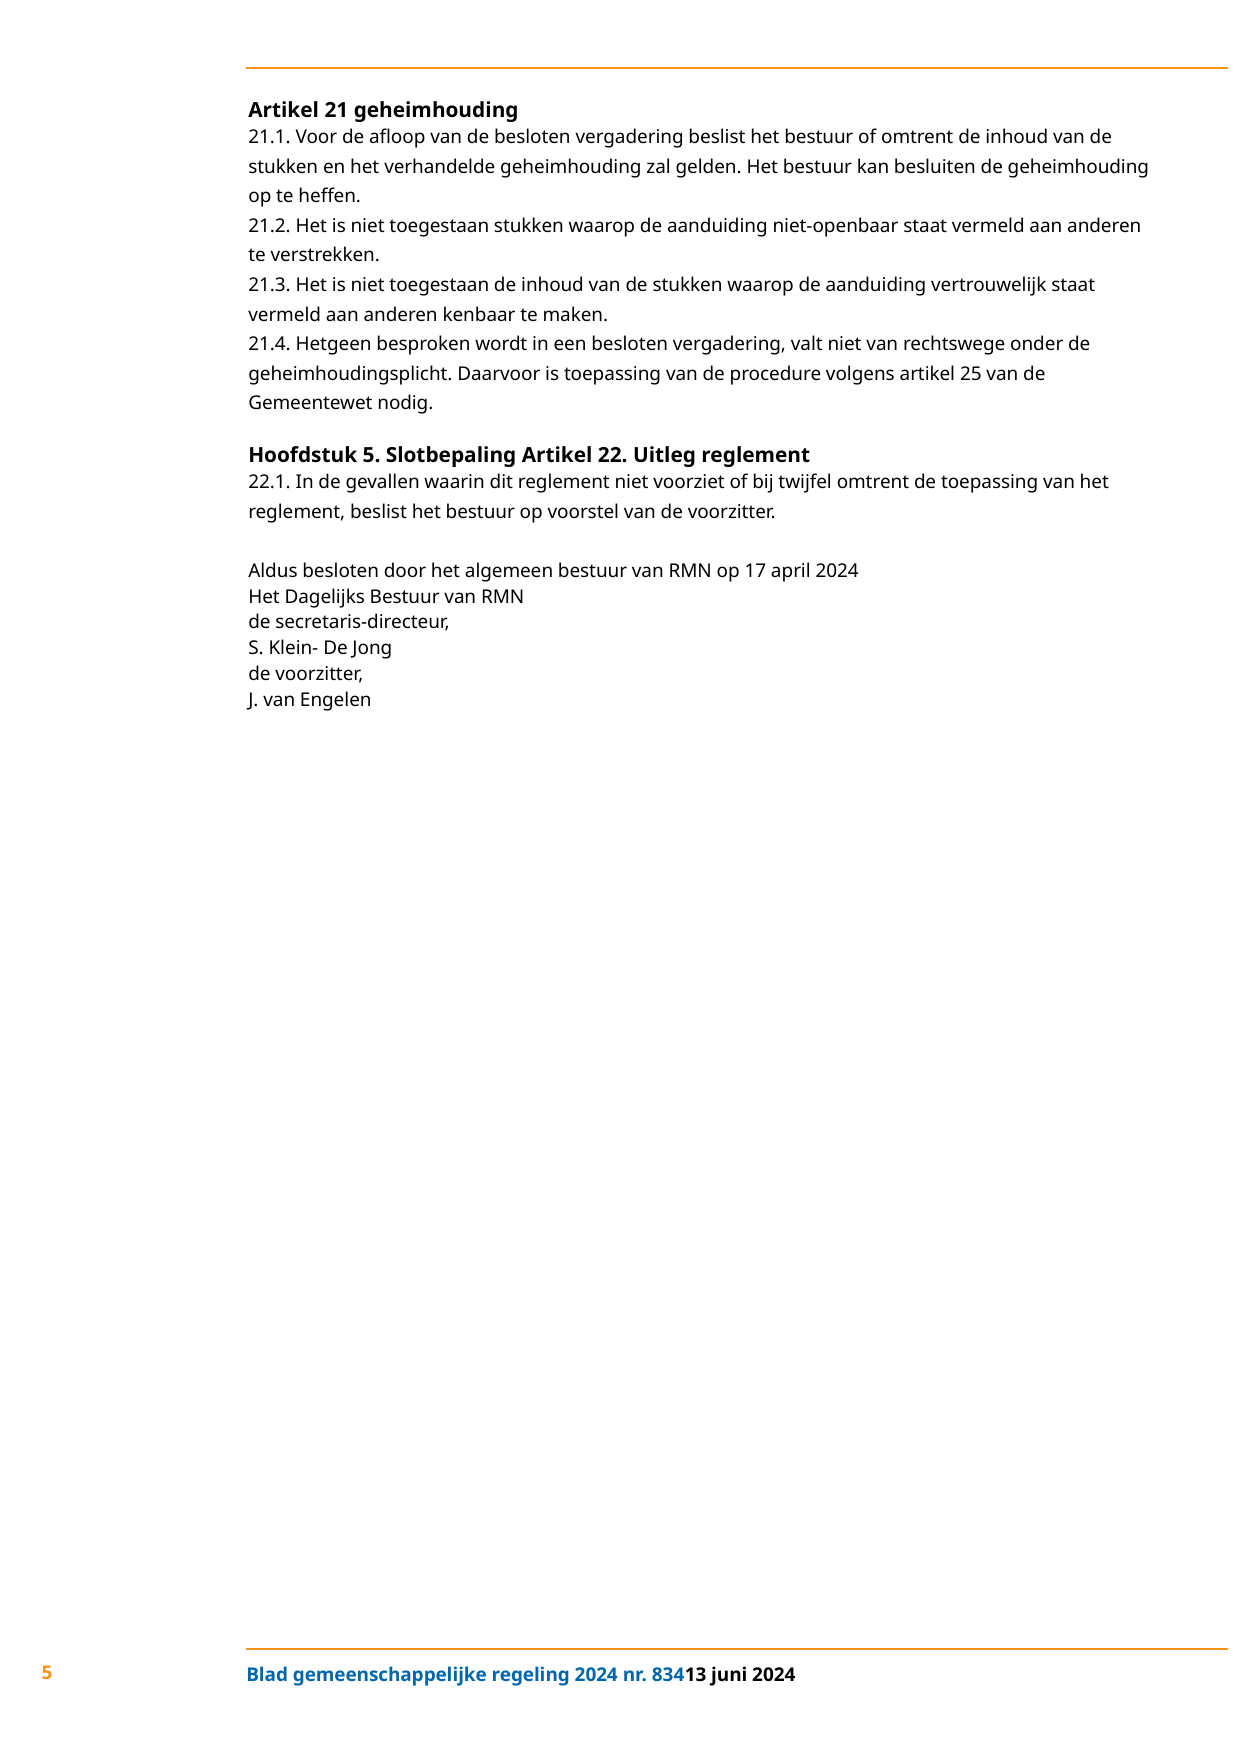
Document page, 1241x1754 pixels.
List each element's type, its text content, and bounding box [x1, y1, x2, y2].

text Het Dagelijks Bestuur van RMN [248, 583, 1152, 608]
text S. Klein- De Jong [248, 634, 1152, 660]
text Artikel 21 geheimhouding [248, 95, 1152, 123]
text 22.1. In de gevallen waarin dit reglement niet voorziet of bij twijfel omtrent de toepassing van het reglement, beslist het bestuur op voorstel van de voorzitter. [248, 468, 1152, 524]
text de voorzitter, [248, 660, 1152, 686]
text J. van Engelen [248, 686, 1152, 711]
text Aldus besloten door het algemeen bestuur van RMN op 17 april 2024 [248, 557, 1152, 583]
text Hoofdstuk 5. Slotbepaling Artikel 22. Uitleg reglement [248, 440, 1152, 468]
text 21.2. Het is niet toegestaan stukken waarop de aanduiding niet-openbaar staat vermeld aan anderen te verstrekken. [248, 212, 1152, 267]
text de secretaris-directeur, [248, 608, 1152, 634]
picture [41, 47, 231, 172]
text 21.1. Voor de afloop van de besloten vergadering beslist het bestuur of omtrent de inhoud van de stukken en het verhandelde geheimhouding zal gelden. Het bestuur kan besluiten de geheimhouding op te heffen. [248, 123, 1152, 208]
text 21.4. Hetgeen besproken wordt in een besloten vergadering, valt niet van rechtswege onder de geheimhoudingsplicht. Daarvoor is toepassing van de procedure volgens artikel 25 van de Gemeentewet nodig. [248, 330, 1152, 415]
text 21.3. Het is niet toegestaan de inhoud van de stukken waarop de aanduiding vertrouwelijk staat vermeld aan anderen kenbaar te maken. [248, 271, 1152, 326]
